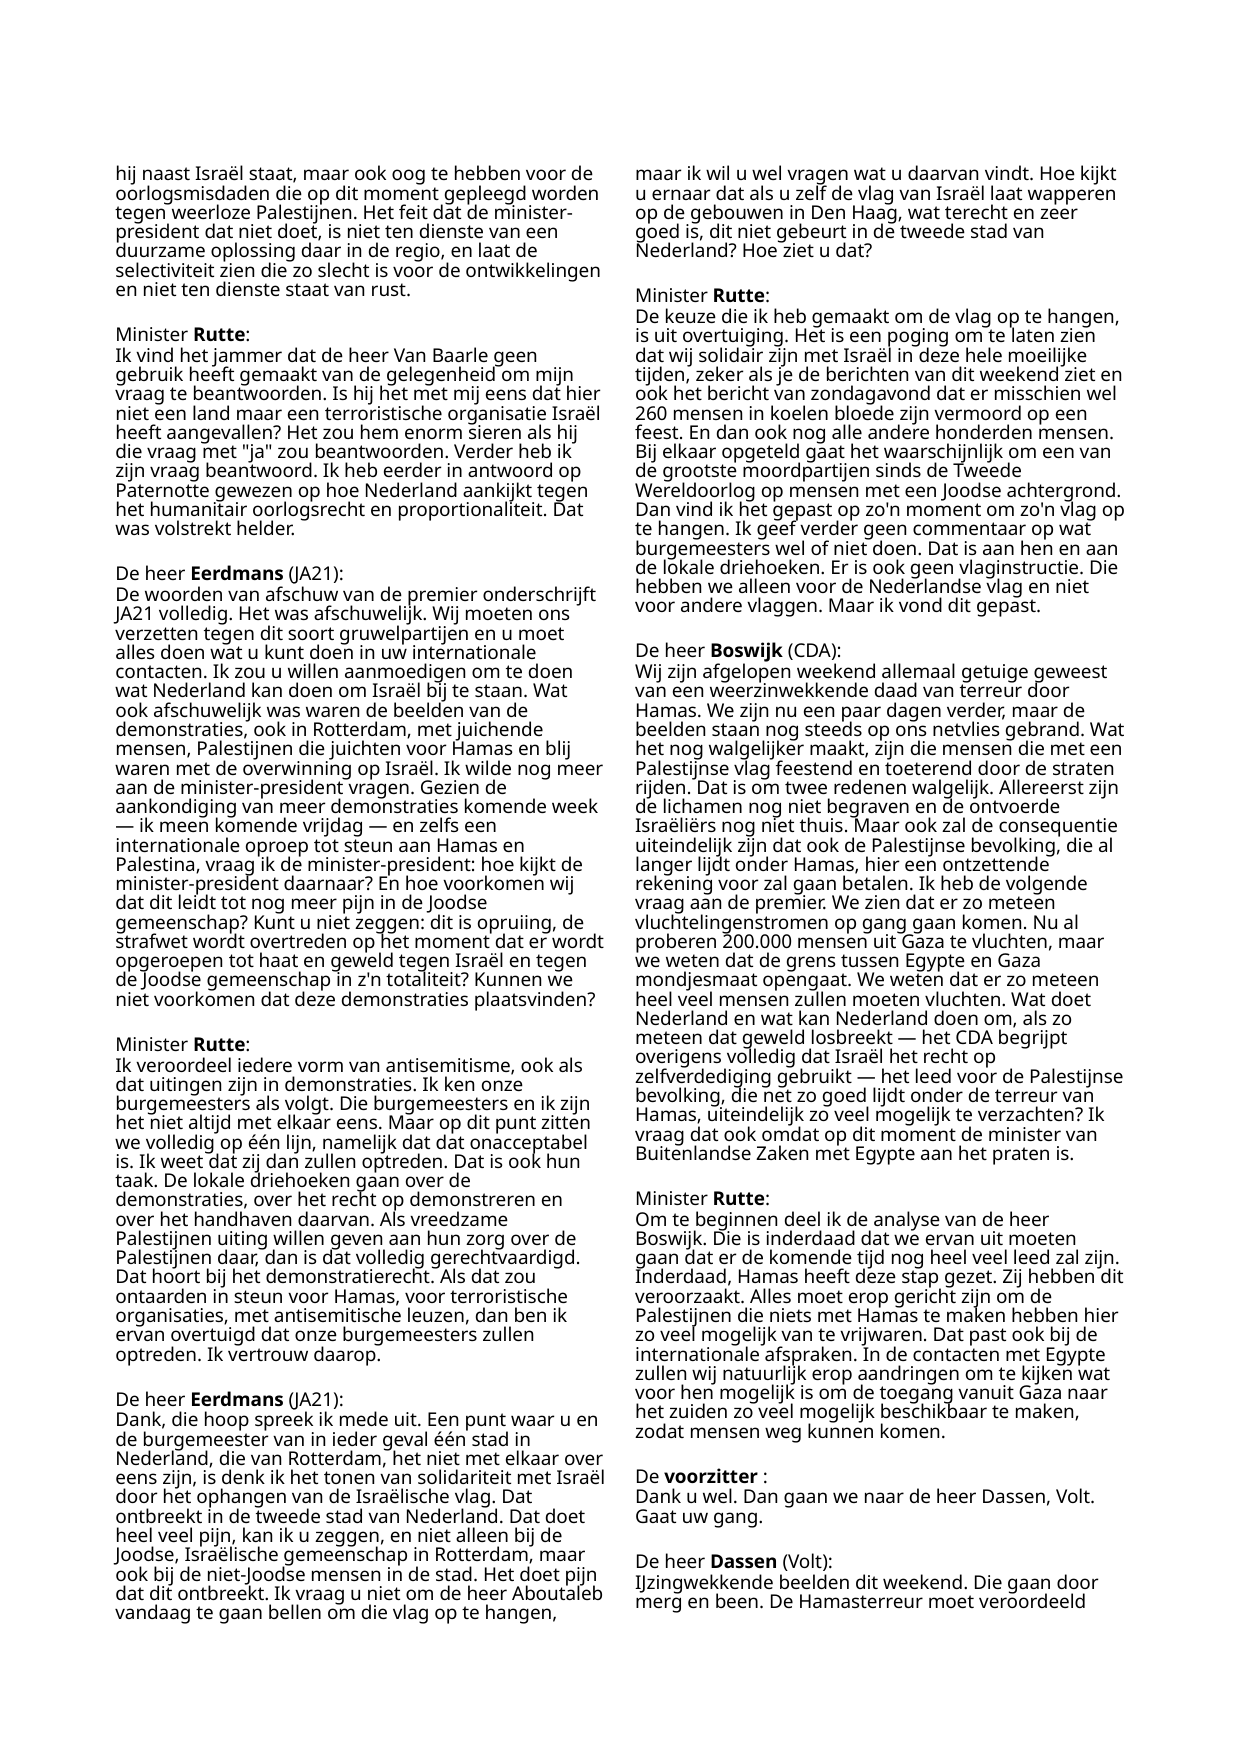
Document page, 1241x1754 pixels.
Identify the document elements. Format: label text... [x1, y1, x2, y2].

text IJzingwekkende beelden dit weekend. Die gaan door merg en been. De Hamasterreur moet veroordeeld [635, 1574, 1125, 1612]
text De voorzitter : [635, 1463, 1125, 1488]
text Minister Rutte: [115, 1031, 605, 1057]
text De heer Dassen (Volt): [635, 1548, 1125, 1574]
text Minister Rutte: [635, 282, 1125, 308]
text Minister Rutte: [635, 1185, 1125, 1211]
text De heer Boswijk (CDA): [635, 637, 1125, 663]
text De keuze die ik heb gemaakt om de vlag op te hangen, is uit overtuiging. Het is een poging om te laten zien dat wij solidair zijn met Israël in deze hele moeilijke tijden, zeker als je de berichten van dit weekend ziet en ook het bericht van zondagavond dat er misschien wel 260 mensen in koelen bloede zijn vermoord op een feest. En dan ook nog alle andere honderden mensen. Bij elkaar opgeteld gaat het waarschijnlijk om een van de grootste moordpartijen sinds de Tweede Wereldoorlog op mensen met een Joodse achtergrond. Dan vind ik het gepast op zo'n moment om zo'n vlag op te hangen. Ik geef verder geen commentaar op wat burgemeesters wel of niet doen. Dat is aan hen en aan de lokale driehoeken. Er is ook geen vlaginstructie. Die hebben we alleen voor de Nederlandse vlag en niet voor andere vlaggen. Maar ik vond dit gepast. [635, 308, 1125, 617]
text De heer Eerdmans (JA21): [115, 1386, 605, 1411]
text De woorden van afschuw van de premier onderschrijft JA21 volledig. Het was afschuwelijk. Wij moeten ons verzetten tegen dit soort gruwelpartijen en u moet alles doen wat u kunt doen in uw internationale contacten. Ik zou u willen aanmoedigen om te doen wat Nederland kan doen om Israël bij te staan. Wat ook afschuwelijk was waren de beelden van de demonstraties, ook in Rotterdam, met juichende mensen, Palestijnen die juichten voor Hamas en blij waren met de overwinning op Israël. Ik wilde nog meer aan de minister-president vragen. Gezien de aankondiging van meer demonstraties komende week — ik meen komende vrijdag — en zelfs een internationale oproep tot steun aan Hamas en Palestina, vraag ik de minister-president: hoe kijkt de minister-president daarnaar? En hoe voorkomen wij dat dit leidt tot nog meer pijn in de Joodse gemeenschap? Kunt u niet zeggen: dit is opruiing, de strafwet wordt overtreden op het moment dat er wordt opgeroepen tot haat en geweld tegen Israël en tegen de Joodse gemeenschap in z'n totaliteit? Kunnen we niet voorkomen dat deze demonstraties plaatsvinden? [115, 586, 605, 1010]
text Ik veroordeel iedere vorm van antisemitisme, ook als dat uitingen zijn in demonstraties. Ik ken onze burgemeesters als volgt. Die burgemeesters en ik zijn het niet altijd met elkaar eens. Maar op dit punt zitten we volledig op één lijn, namelijk dat dat onacceptabel is. Ik weet dat zij dan zullen optreden. Dat is ook hun taak. De lokale driehoeken gaan over de demonstraties, over het recht op demonstreren en over het handhaven daarvan. Als vreedzame Palestijnen uiting willen geven aan hun zorg over de Palestijnen daar, dan is dat volledig gerechtvaardigd. Dat hoort bij het demonstratierecht. Als dat zou ontaarden in steun voor Hamas, voor terroristische organisaties, met antisemitische leuzen, dan ben ik ervan overtuigd dat onze burgemeesters zullen optreden. Ik vertrouw daarop. [115, 1057, 605, 1365]
text Dank u wel. Dan gaan we naar de heer Dassen, Volt. Gaat uw gang. [635, 1488, 1125, 1527]
text hij naast Israël staat, maar ook oog te hebben voor de oorlogsmisdaden die op dit moment gepleegd worden tegen weerloze Palestijnen. Het feit dat de minister-president dat niet doet, is niet ten dienste van een duurzame oplossing daar in de regio, en laat de selectiviteit zien die zo slecht is voor de ontwikkelingen en niet ten dienste staat van rust. [115, 165, 605, 300]
text De heer Eerdmans (JA21): [115, 560, 605, 586]
text Dank, die hoop spreek ik mede uit. Een punt waar u en de burgemeester van in ieder geval één stad in Nederland, die van Rotterdam, het niet met elkaar over eens zijn, is denk ik het tonen van solidariteit met Israël door het ophangen van de Israëlische vlag. Dat ontbreekt in de tweede stad van Nederland. Dat doet heel veel pijn, kan ik u zeggen, en niet alleen bij de Joodse, Israëlische gemeenschap in Rotterdam, maar ook bij de niet-Joodse mensen in de stad. Het doet pijn dat dit ontbreekt. Ik vraag u niet om de heer Aboutaleb vandaag te gaan bellen om die vlag op te hangen, [115, 1411, 605, 1623]
text maar ik wil u wel vragen wat u daarvan vindt. Hoe kijkt u ernaar dat als u zelf de vlag van Israël laat wapperen op de gebouwen in Den Haag, wat terecht en zeer goed is, dit niet gebeurt in de tweede stad van Nederland? Hoe ziet u dat? [635, 165, 1125, 262]
text Om te beginnen deel ik de analyse van de heer Boswijk. Die is inderdaad dat we ervan uit moeten gaan dat er de komende tijd nog heel veel leed zal zijn. Inderdaad, Hamas heeft deze stap gezet. Zij hebben dit veroorzaakt. Alles moet erop gericht zijn om de Palestijnen die niets met Hamas te maken hebben hier zo veel mogelijk van te vrijwaren. Dat past ook bij de internationale afspraken. In de contacten met Egypte zullen wij natuurlijk erop aandringen om te kijken wat voor hen mogelijk is om de toegang vanuit Gaza naar het zuiden zo veel mogelijk beschikbaar te maken, zodat mensen weg kunnen komen. [635, 1211, 1125, 1442]
text Wij zijn afgelopen weekend allemaal getuige geweest van een weerzinwekkende daad van terreur door Hamas. We zijn nu een paar dagen verder, maar de beelden staan nog steeds op ons netvlies gebrand. Wat het nog walgelijker maakt, zijn die mensen die met een Palestijnse vlag feestend en toeterend door de straten rijden. Dat is om twee redenen walgelijk. Allereerst zijn de lichamen nog niet begraven en de ontvoerde Israëliërs nog niet thuis. Maar ook zal de consequentie uiteindelijk zijn dat ook de Palestijnse bevolking, die al langer lijdt onder Hamas, hier een ontzettende rekening voor zal gaan betalen. Ik heb de volgende vraag aan de premier. We zien dat er zo meteen vluchtelingenstromen op gang gaan komen. Nu al proberen 200.000 mensen uit Gaza te vluchten, maar we weten dat de grens tussen Egypte en Gaza mondjesmaat opengaat. We weten dat er zo meteen heel veel mensen zullen moeten vluchten. Wat doet Nederland en wat kan Nederland doen om, als zo meteen dat geweld losbreekt — het CDA begrijpt overigens volledig dat Israël het recht op zelfverdediging gebruikt — het leed voor de Palestijnse bevolking, die net zo goed lijdt onder de terreur van Hamas, uiteindelijk zo veel mogelijk te verzachten? Ik vraag dat ook omdat op dit moment de minister van Buitenlandse Zaken met Egypte aan het praten is. [635, 663, 1125, 1164]
text Minister Rutte: [115, 321, 605, 347]
text Ik vind het jammer dat de heer Van Baarle geen gebruik heeft gemaakt van de gelegenheid om mijn vraag te beantwoorden. Is hij het met mij eens dat hier niet een land maar een terroristische organisatie Israël heeft aangevallen? Het zou hem enorm sieren als hij die vraag met "ja" zou beantwoorden. Verder heb ik zijn vraag beantwoord. Ik heb eerder in antwoord op Paternotte gewezen op hoe Nederland aankijkt tegen het humanitair oorlogsrecht en proportionaliteit. Dat was volstrekt helder. [115, 347, 605, 539]
